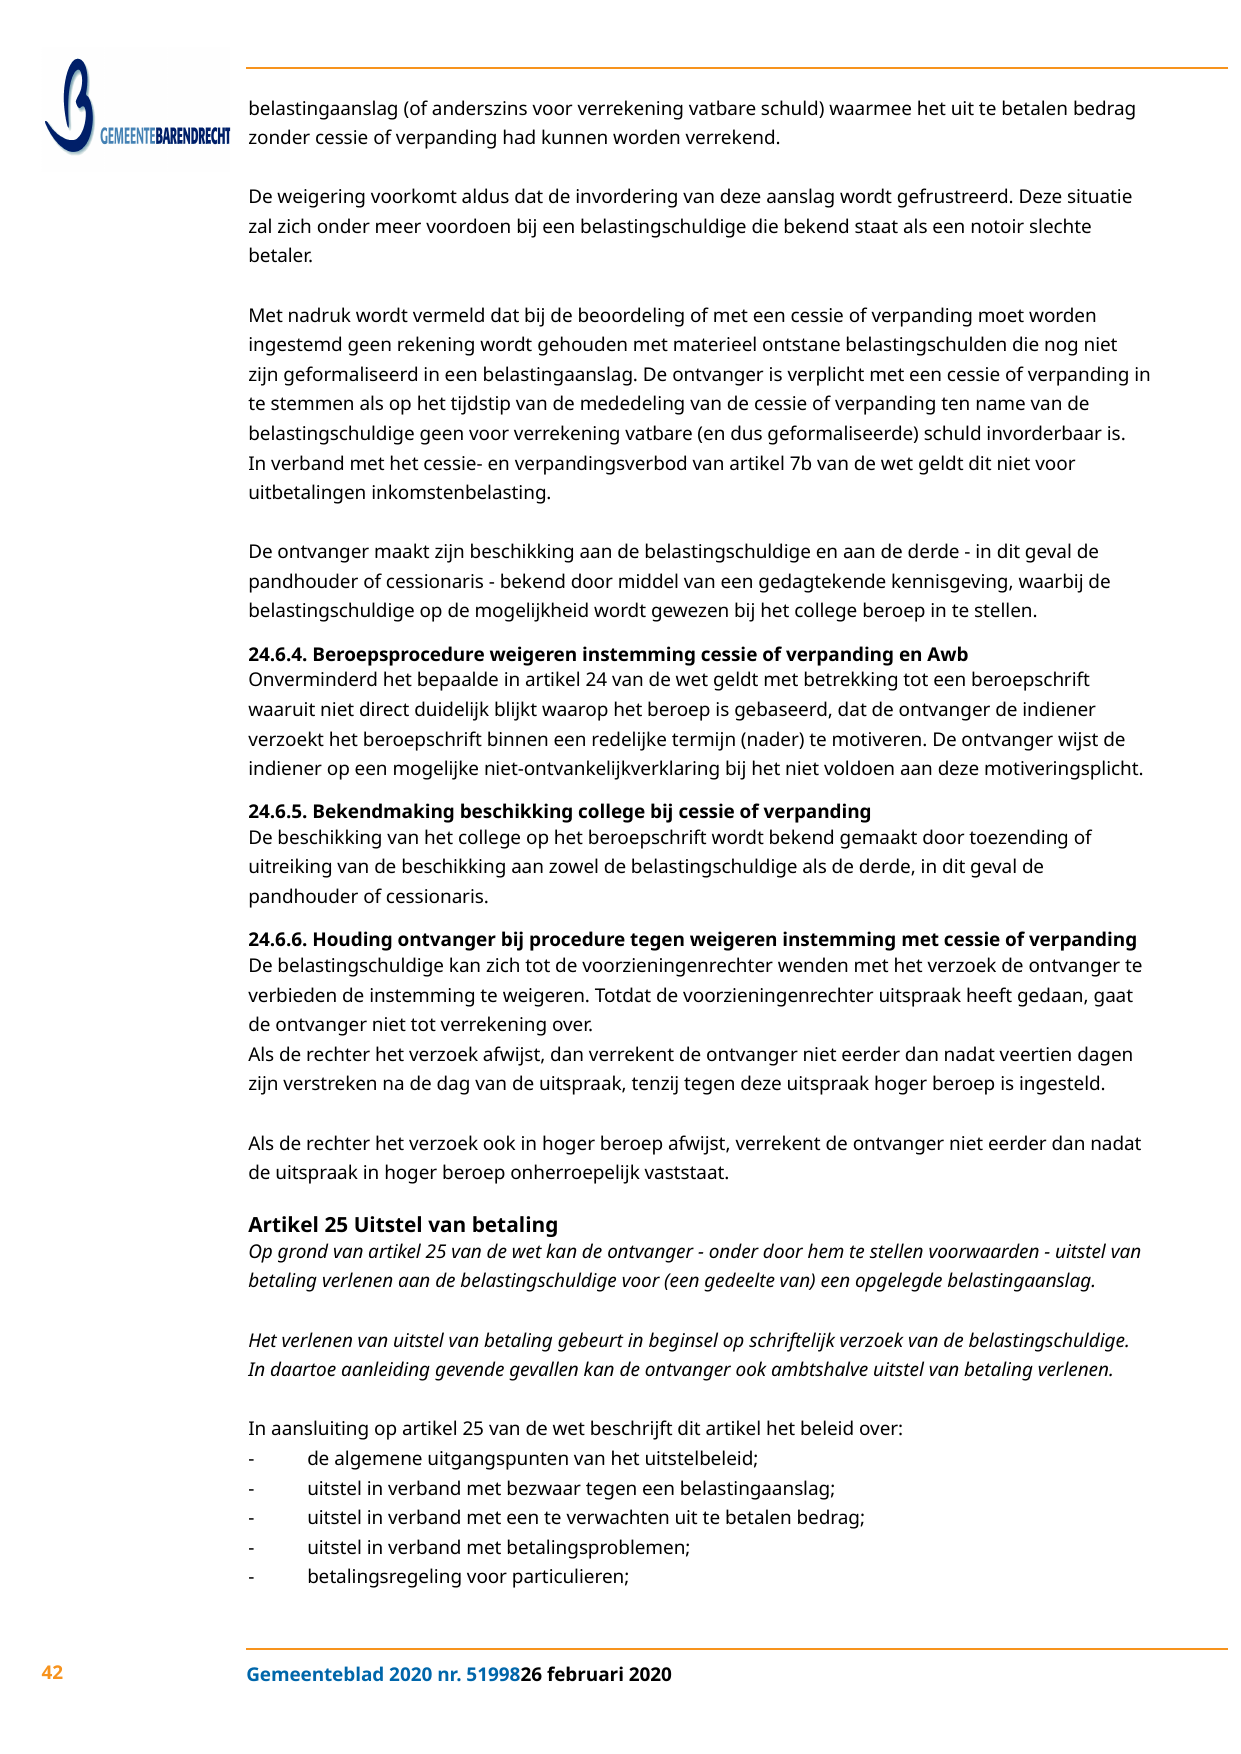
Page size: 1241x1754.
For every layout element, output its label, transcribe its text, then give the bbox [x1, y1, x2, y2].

text Onverminderd het bepaalde in artikel 24 van de wet geldt met betrekking tot een beroepschrift waaruit niet direct duidelijk blijkt waarop het beroep is gebaseerd, dat de ontvanger de indiener verzoekt het beroepschrift binnen een redelijke termijn (nader) te motiveren. De ontvanger wijst de indiener op een mogelijke niet-ontvankelijkverklaring bij het niet voldoen aan deze motiveringsplicht. [248, 667, 1152, 781]
list uitstel in verband met bezwaar tegen een belastingaanslag; [248, 1475, 1152, 1501]
text Op grond van artikel 25 van de wet kan de ontvanger - onder door hem te stellen voorwaarden - uitstel van betaling verlenen aan de belastingschuldige voor (een gedeelte van) een opgelegde belastingaanslag. [248, 1238, 1152, 1293]
picture [41, 47, 231, 172]
text Artikel 25 Uitstel van betaling [248, 1210, 1152, 1238]
text In verband met het cessie- en verpandingsverbod van artikel 7b van de wet geldt dit niet voor uitbetalingen inkomstenbelasting. [248, 450, 1152, 505]
text In aansluiting op artikel 25 van de wet beschrijft dit artikel het beleid over: [248, 1416, 1152, 1441]
text Het verlenen van uitstel van betaling gebeurt in beginsel op schriftelijk verzoek van de belastingschuldige. In daartoe aanleiding gevende gevallen kan de ontvanger ook ambtshalve uitstel van betaling verlenen. [248, 1327, 1152, 1382]
text De beschikking van het college op het beroepschrift wordt bekend gemaakt door toezending of uitreiking van de beschikking aan zowel de belastingschuldige als de derde, in dit geval de pandhouder of cessionaris. [248, 824, 1152, 909]
list uitstel in verband met betalingsproblemen; [248, 1534, 1152, 1560]
text Met nadruk wordt vermeld dat bij de beoordeling of met een cessie of verpanding moet worden ingestemd geen rekening wordt gehouden met materieel ontstane belastingschulden die nog niet zijn geformaliseerd in een belastingaanslag. De ontvanger is verplicht met een cessie of verpanding in te stemmen als op het tijdstip van de mededeling van de cessie of verpanding ten name van de belastingschuldige geen voor verrekening vatbare (en dus geformaliseerde) schuld invorderbaar is. [248, 302, 1152, 446]
text 24.6.5. Bekendmaking beschikking college bij cessie of verpanding [248, 798, 1152, 824]
list betalingsregeling voor particulieren; [248, 1563, 1152, 1589]
text 24.6.4. Beroepsprocedure weigeren instemming cessie of verpanding en Awb [248, 641, 1152, 667]
text De ontvanger maakt zijn beschikking aan de belastingschuldige en aan de derde - in dit geval de pandhouder of cessionaris - bekend door middel van een gedagtekende kennisgeving, waarbij de belastingschuldige op de mogelijkheid wordt gewezen bij het college beroep in te stellen. [248, 538, 1152, 623]
text Als de rechter het verzoek ook in hoger beroep afwijst, verrekent de ontvanger niet eerder dan nadat de uitspraak in hoger beroep onherroepelijk vaststaat. [248, 1130, 1152, 1185]
list uitstel in verband met een te verwachten uit te betalen bedrag; [248, 1504, 1152, 1530]
text Als de rechter het verzoek afwijst, dan verrekent de ontvanger niet eerder dan nadat veertien dagen zijn verstreken na de dag van de uitspraak, tenzij tegen deze uitspraak hoger beroep is ingesteld. [248, 1041, 1152, 1096]
list de algemene uitgangspunten van het uitstelbeleid; [248, 1445, 1152, 1471]
text 24.6.6. Houding ontvanger bij procedure tegen weigeren instemming met cessie of verpanding [248, 926, 1152, 952]
text De belastingschuldige kan zich tot de voorzieningenrechter wenden met het verzoek de ontvanger te verbieden de instemming te weigeren. Totdat de voorzieningenrechter uitspraak heeft gedaan, gaat de ontvanger niet tot verrekening over. [248, 952, 1152, 1037]
text De weigering voorkomt aldus dat de invordering van deze aanslag wordt gefrustreerd. Deze situatie zal zich onder meer voordoen bij een belastingschuldige die bekend staat als een notoir slechte betaler. [248, 183, 1152, 268]
text belastingaanslag (of anderszins voor verrekening vatbare schuld) waarmee het uit te betalen bedrag zonder cessie of verpanding had kunnen worden verrekend. [248, 95, 1152, 150]
